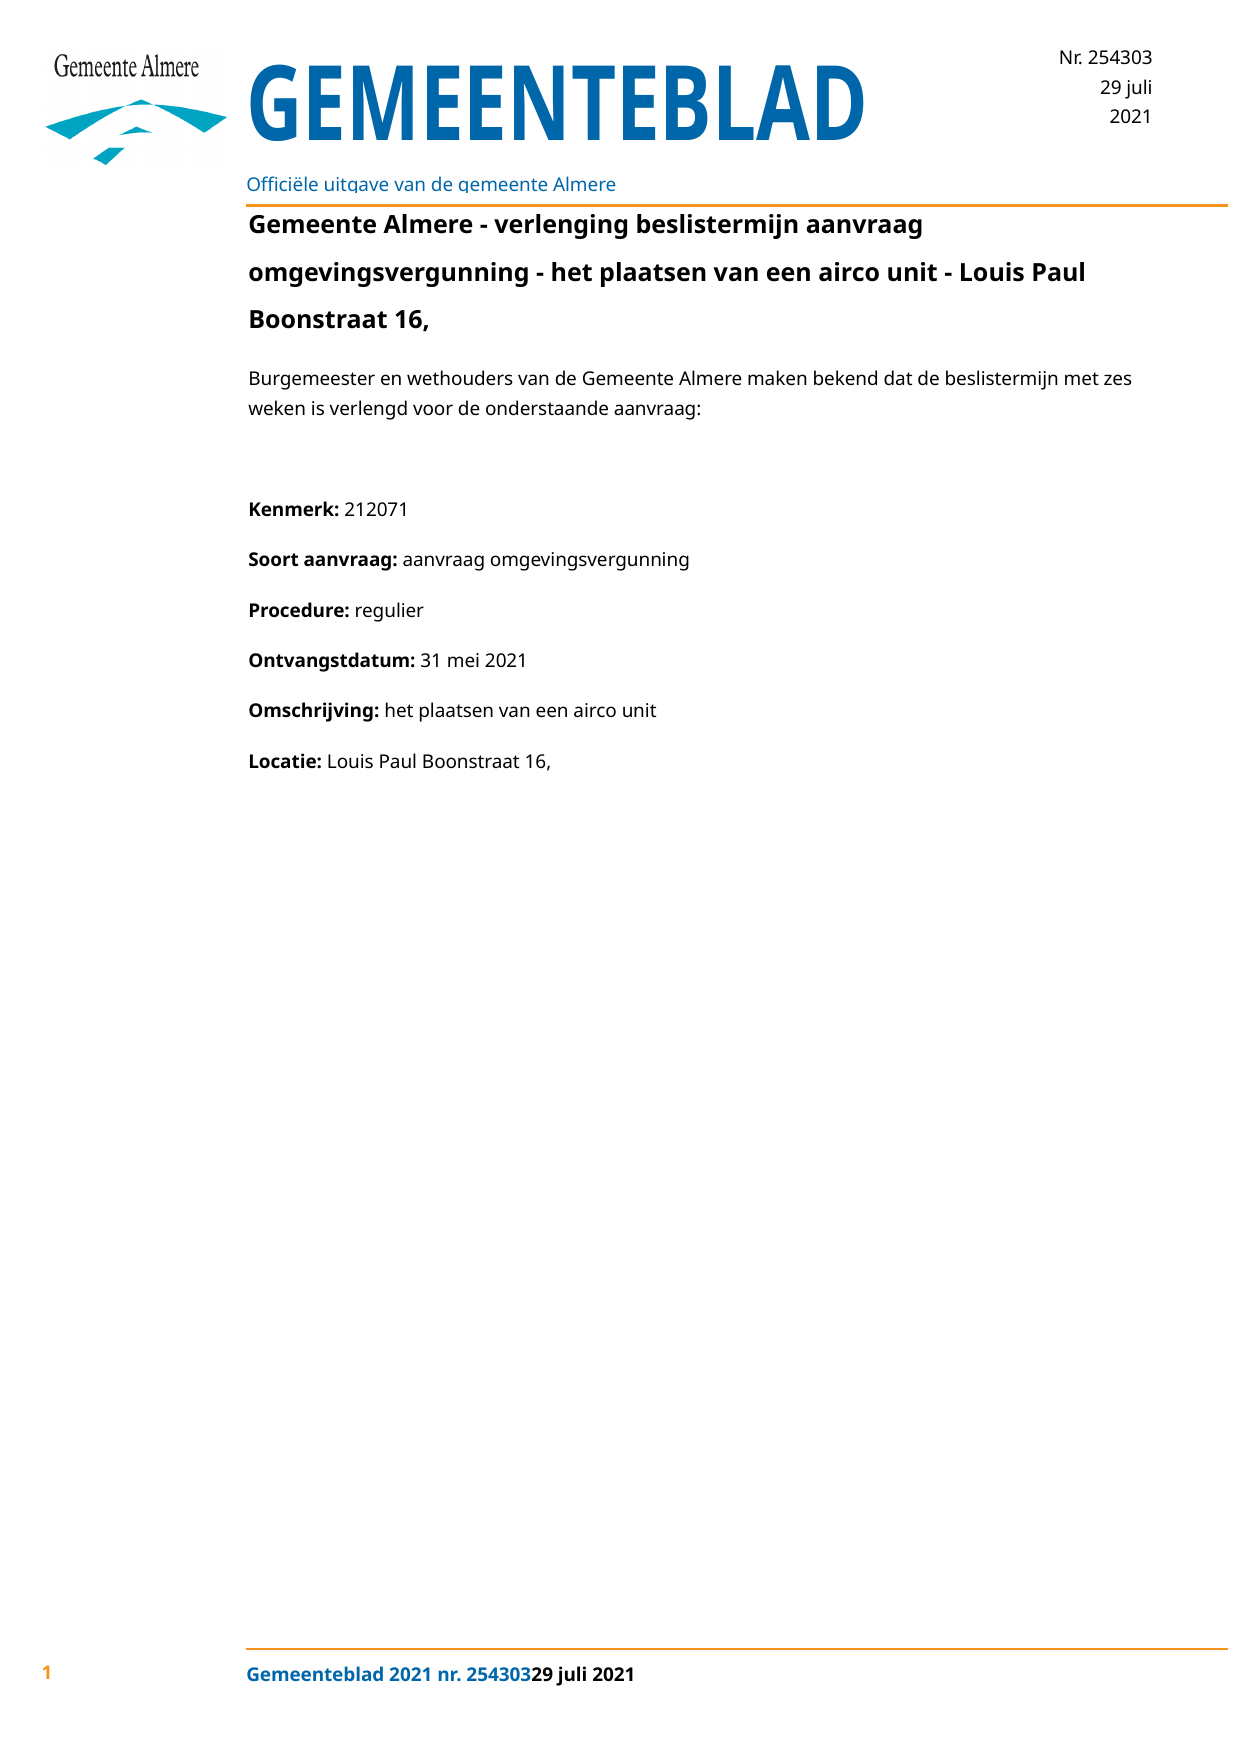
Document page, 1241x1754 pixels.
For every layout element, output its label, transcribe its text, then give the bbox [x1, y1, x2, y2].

text Omschrijving: het plaatsen van een airco unit [248, 698, 1152, 723]
text Ontvangstdatum: 31 mei 2021 [248, 647, 1152, 673]
picture [41, 47, 231, 172]
text Kenmerk: 212071 [248, 496, 1152, 522]
text Burgemeester en wethouders van de Gemeente Almere maken bekend dat de beslistermijn met zes weken is verlengd voor de onderstaande aanvraag: [248, 366, 1152, 421]
text Locatie: Louis Paul Boonstraat 16, [248, 748, 1152, 774]
text Soort aanvraag: aanvraag omgevingsvergunning [248, 546, 1152, 572]
text Gemeente Almere - verlenging beslistermijn aanvraag omgevingsvergunning - het plaatsen van een airco unit - Louis Paul Boonstraat 16, [248, 207, 1152, 336]
text Procedure: regulier [248, 597, 1152, 622]
